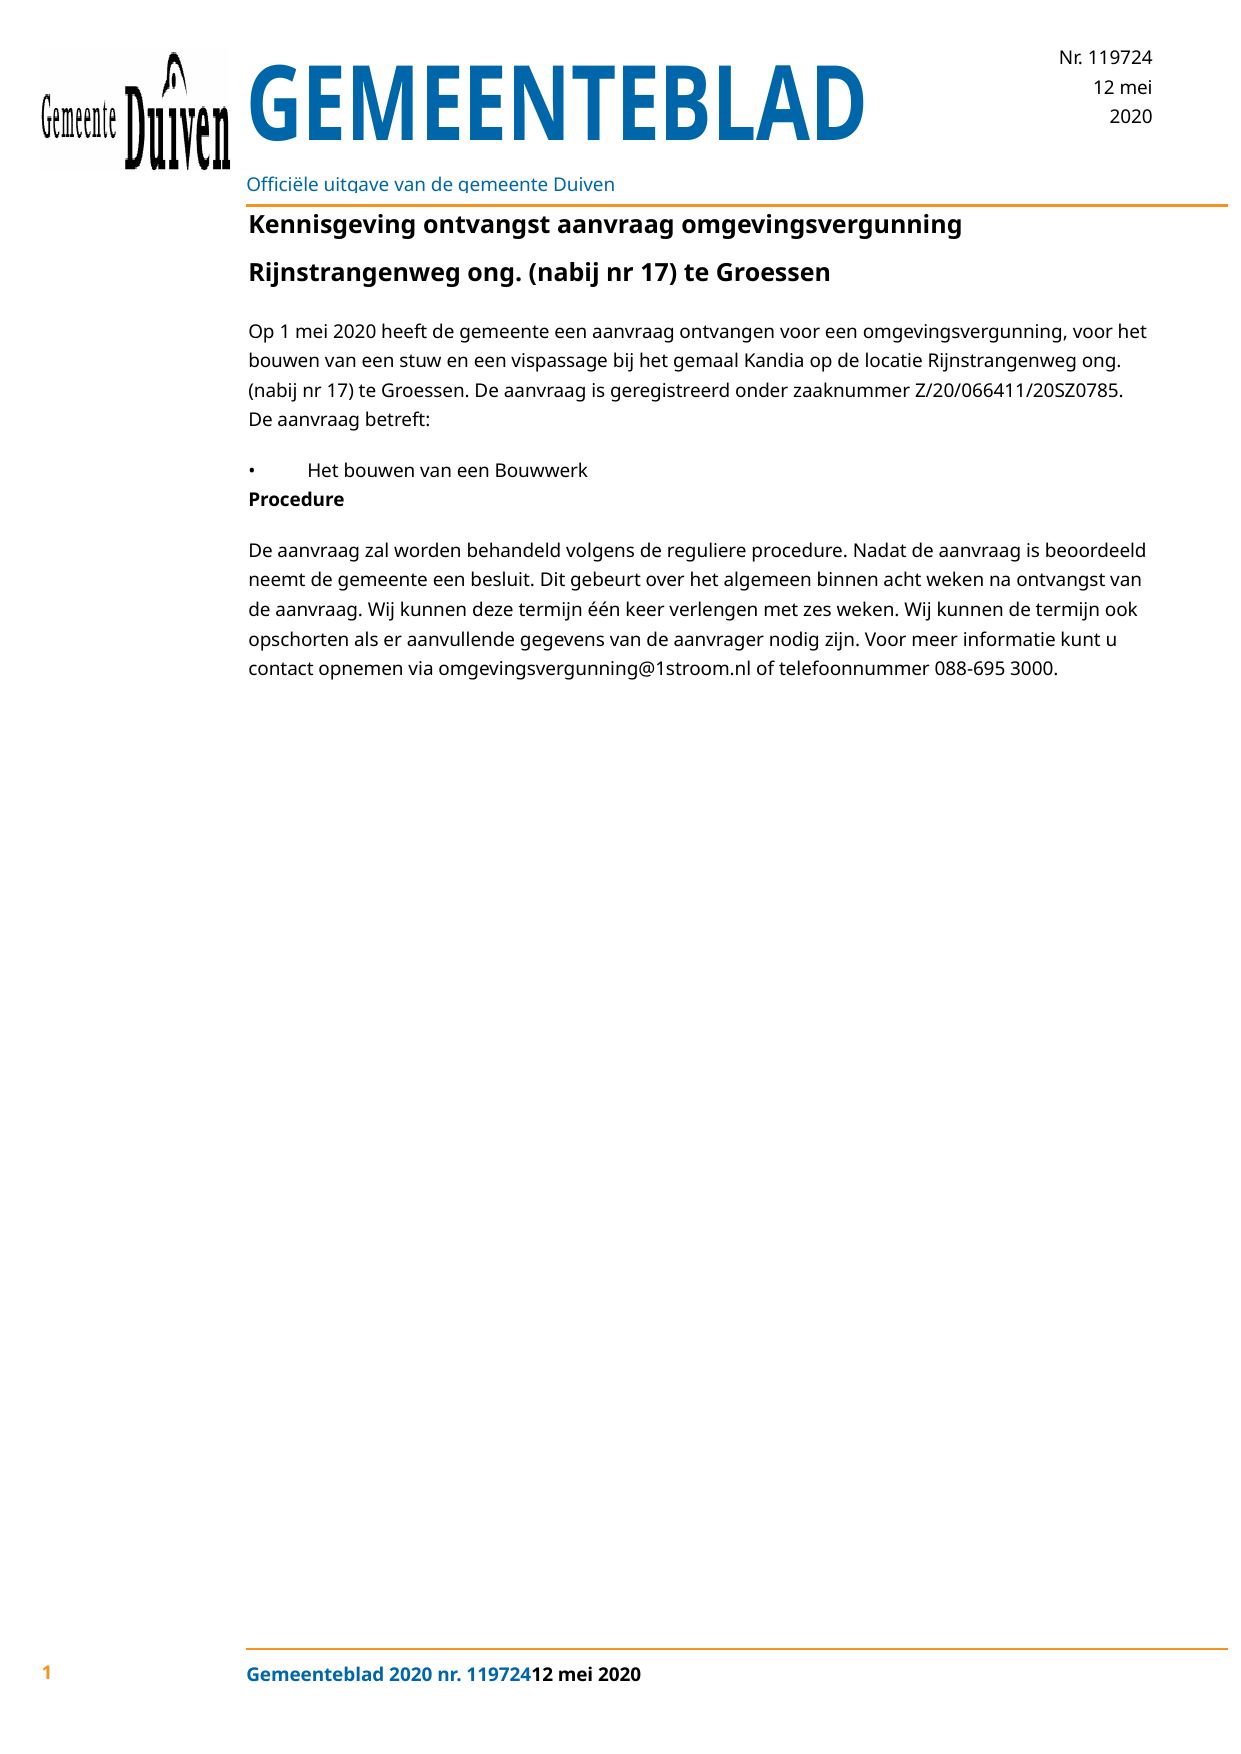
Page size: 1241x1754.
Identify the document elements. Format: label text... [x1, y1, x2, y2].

list Het bouwen van een Bouwwerk [248, 457, 1152, 483]
picture [41, 47, 231, 172]
text Kennisgeving ontvangst aanvraag omgevingsvergunning Rijnstrangenweg ong. (nabij nr 17) te Groessen [248, 207, 1152, 288]
text De aanvraag zal worden behandeld volgens de reguliere procedure. Nadat de aanvraag is beoordeeld neemt de gemeente een besluit. Dit gebeurt over het algemeen binnen acht weken na ontvangst van de aanvraag. Wij kunnen deze termijn één keer verlengen met zes weken. Wij kunnen de termijn ook opschorten als er aanvullende gegevens van de aanvrager nodig zijn. Voor meer informatie kunt u contact opnemen via omgevingsvergunning@1stroom.nl of telefoonnummer 088-695 3000. [248, 537, 1152, 681]
text Op 1 mei 2020 heeft de gemeente een aanvraag ontvangen voor een omgevingsvergunning, voor het bouwen van een stuw en een vispassage bij het gemaal Kandia op de locatie Rijnstrangenweg ong. (nabij nr 17) te Groessen. De aanvraag is geregistreerd onder zaaknummer Z/20/066411/20SZ0785. De aanvraag betreft: [248, 318, 1152, 432]
text Procedure [248, 487, 1152, 512]
